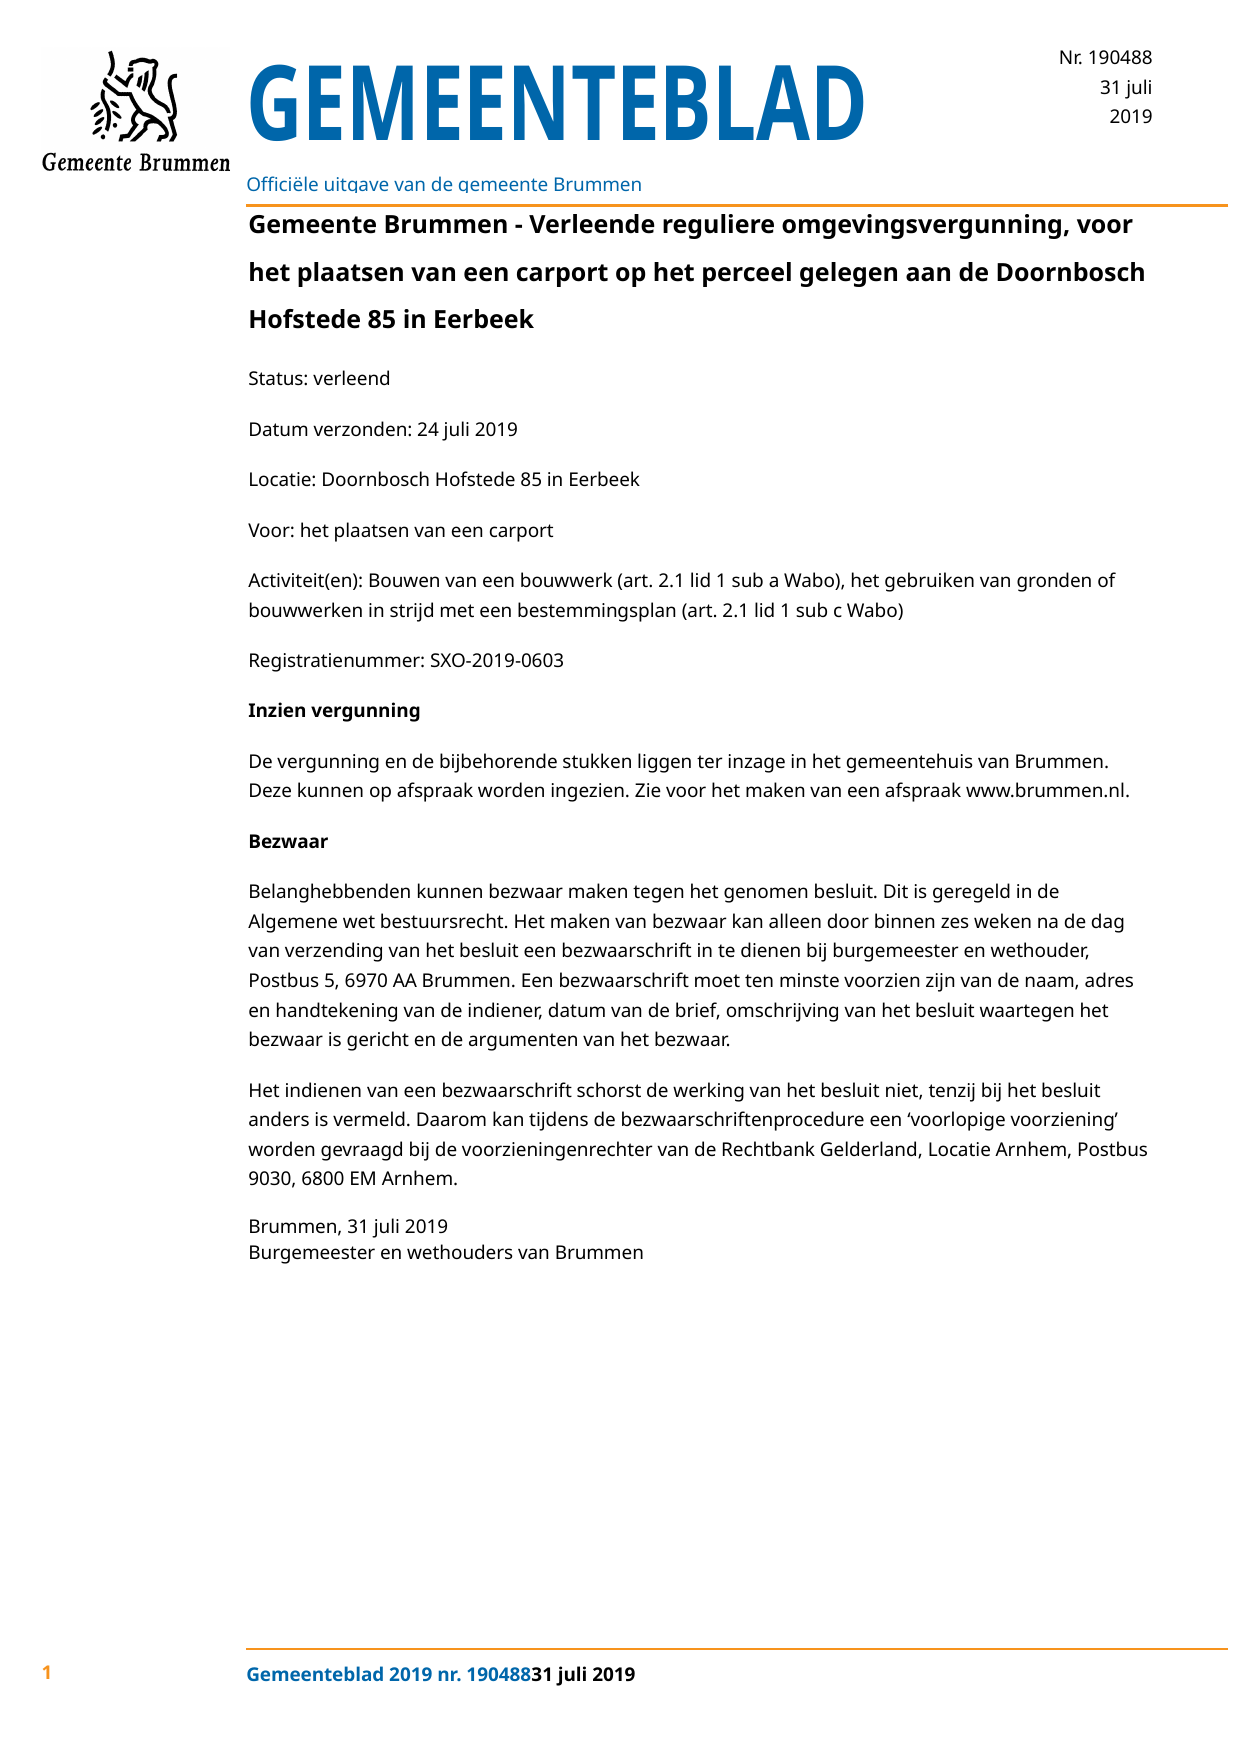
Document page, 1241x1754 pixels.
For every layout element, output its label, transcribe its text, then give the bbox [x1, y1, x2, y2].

text Belanghebbenden kunnen bezwaar maken tegen het genomen besluit. Dit is geregeld in de Algemene wet bestuursrecht. Het maken van bezwaar kan alleen door binnen zes weken na de dag van verzending van het besluit een bezwaarschrift in te dienen bij burgemeester en wethouder, Postbus 5, 6970 AA Brummen. Een bezwaarschrift moet ten minste voorzien zijn van de naam, adres en handtekening van de indiener, datum van de brief, omschrijving van het besluit waartegen het bezwaar is gericht en de argumenten van het bezwaar. [248, 878, 1152, 1052]
text Inzien vergunning [248, 698, 1152, 723]
text Voor: het plaatsen van een carport [248, 517, 1152, 542]
text Activiteit(en): Bouwen van een bouwwerk (art. 2.1 lid 1 sub a Wabo), het gebruiken van gronden of bouwwerken in strijd met een bestemmingsplan (art. 2.1 lid 1 sub c Wabo) [248, 567, 1152, 622]
text Status: verleend [248, 366, 1152, 391]
text Burgemeester en wethouders van Brummen [248, 1239, 1152, 1265]
text Het indienen van een bezwaarschrift schorst de werking van het besluit niet, tenzij bij het besluit anders is vermeld. Daarom kan tijdens de bezwaarschriftenprocedure een ‘voorlopige voorziening’ worden gevraagd bij de voorzieningenrechter van de Rechtbank Gelderland, Locatie Arnhem, Postbus 9030, 6800 EM Arnhem. [248, 1077, 1152, 1191]
text Brummen, 31 juli 2019 [248, 1213, 1152, 1239]
text Registratienummer: SXO-2019-0603 [248, 647, 1152, 673]
text Gemeente Brummen - Verleende reguliere omgevingsvergunning, voor het plaatsen van een carport op het perceel gelegen aan de Doornbosch Hofstede 85 in Eerbeek [248, 207, 1152, 336]
text Bezwaar [248, 828, 1152, 854]
text Locatie: Doornbosch Hofstede 85 in Eerbeek [248, 466, 1152, 492]
picture [41, 47, 231, 172]
text Datum verzonden: 24 juli 2019 [248, 416, 1152, 442]
text De vergunning en de bijbehorende stukken liggen ter inzage in het gemeentehuis van Brummen. Deze kunnen op afspraak worden ingezien. Zie voor het maken van een afspraak www.brummen.nl. [248, 748, 1152, 803]
